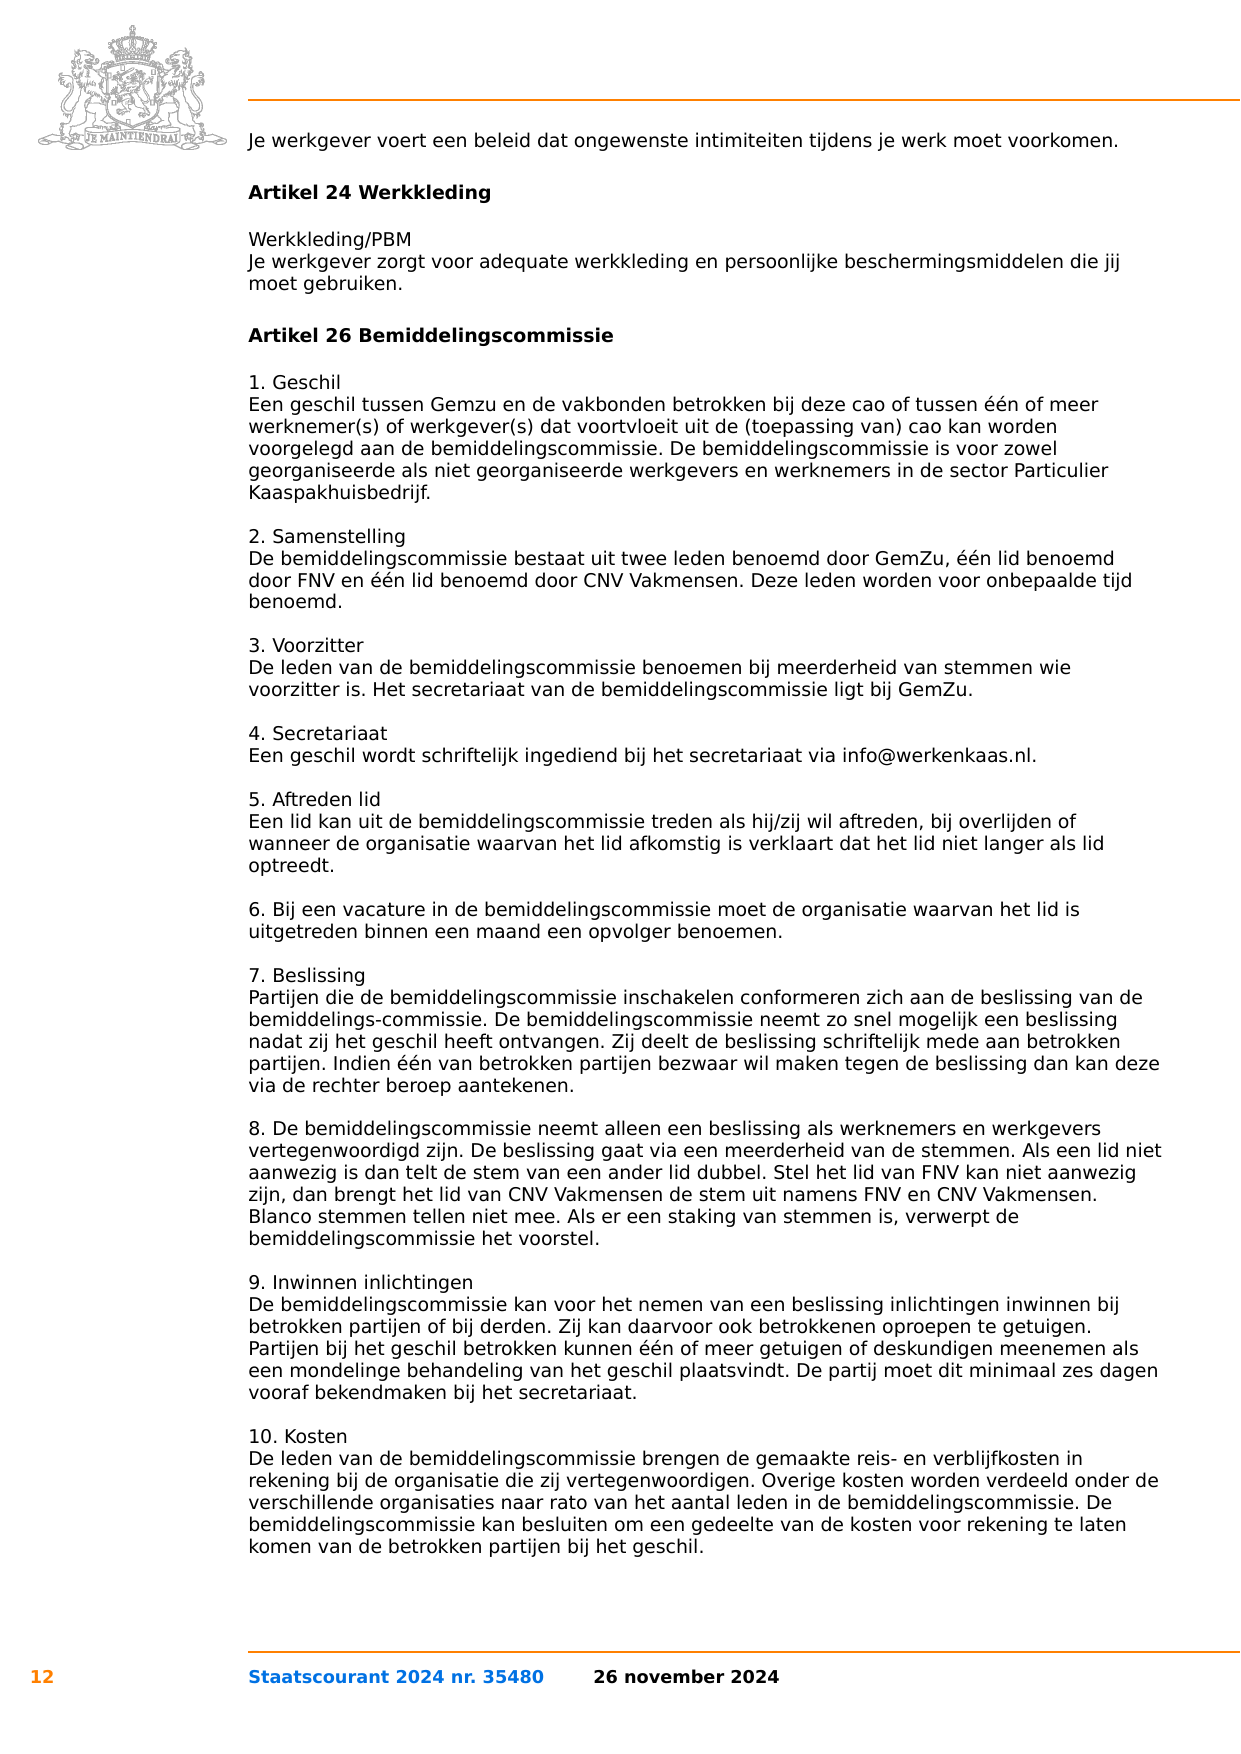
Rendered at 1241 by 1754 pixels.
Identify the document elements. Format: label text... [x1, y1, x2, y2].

text Een lid kan uit de bemiddelingscommissie treden als hij/zij wil aftreden, bij overlijden of wanneer de organisatie waarvan het lid afkomstig is verklaart dat het lid niet langer als lid optreedt. [248, 811, 1163, 877]
text De leden van de bemiddelingscommissie brengen de gemaakte reis- en verblijfkosten in rekening bij de organisatie die zij vertegenwoordigen. Overige kosten worden verdeeld onder de verschillende organisaties naar rato van het aantal leden in de bemiddelingscommissie. De bemiddelingscommissie kan besluiten om een gedeelte van de kosten voor rekening te laten komen van de betrokken partijen bij het geschil. [248, 1448, 1163, 1558]
text Een geschil wordt schriftelijk ingediend bij het secretariaat via info@werkenkaas.nl. [248, 745, 1163, 767]
text 5. Aftreden lid [248, 789, 1163, 811]
text Je werkgever voert een beleid dat ongewenste intimiteiten tijdens je werk moet voorkomen. [248, 130, 1163, 152]
text 8. De bemiddelingscommissie neemt alleen een beslissing als werknemers en werkgevers vertegenwoordigd zijn. De beslissing gaat via een meerderheid van de stemmen. Als een lid niet aanwezig is dan telt de stem van een ander lid dubbel. Stel het lid van FNV kan niet aanwezig zijn, dan brengt het lid van CNV Vakmensen de stem uit namens FNV en CNV Vakmensen. Blanco stemmen tellen niet mee. Als er een staking van stemmen is, verwerpt de bemiddelingscommissie het voorstel. [248, 1118, 1163, 1250]
subtitle Artikel 26 Bemiddelingscommissie [248, 325, 1163, 347]
text 2. Samenstelling [248, 526, 1163, 547]
subtitle Artikel 24 Werkkleding [248, 182, 1163, 204]
text 6. Bij een vacature in de bemiddelingscommissie moet de organisatie waarvan het lid is uitgetreden binnen een maand een opvolger benoemen. [248, 899, 1163, 943]
text 10. Kosten [248, 1426, 1163, 1448]
picture [38, 25, 227, 150]
text De bemiddelingscommissie bestaat uit twee leden benoemd door GemZu, één lid benoemd door FNV en één lid benoemd door CNV Vakmensen. Deze leden worden voor onbepaalde tijd benoemd. [248, 547, 1163, 613]
text 3. Voorzitter [248, 635, 1163, 657]
text Partijen die de bemiddelingscommissie inschakelen conformeren zich aan de beslissing van de bemiddelings-commissie. De bemiddelingscommissie neemt zo snel mogelijk een beslissing nadat zij het geschil heeft ontvangen. Zij deelt de beslissing schriftelijk mede aan betrokken partijen. Indien één van betrokken partijen bezwaar wil maken tegen de beslissing dan kan deze via de rechter beroep aantekenen. [248, 987, 1163, 1096]
text 4. Secretariaat [248, 723, 1163, 745]
text De bemiddelingscommissie kan voor het nemen van een beslissing inlichtingen inwinnen bij betrokken partijen of bij derden. Zij kan daarvoor ook betrokkenen oproepen te getuigen. Partijen bij het geschil betrokken kunnen één of meer getuigen of deskundigen meenemen als een mondelinge behandeling van het geschil plaatsvindt. De partij moet dit minimaal zes dagen vooraf bekendmaken bij het secretariaat. [248, 1294, 1163, 1404]
text 1. Geschil [248, 372, 1163, 394]
text Een geschil tussen Gemzu en de vakbonden betrokken bij deze cao of tussen één of meer werknemer(s) of werkgever(s) dat voortvloeit uit de (toepassing van) cao kan worden voorgelegd aan de bemiddelingscommissie. De bemiddelingscommissie is voor zowel georganiseerde als niet georganiseerde werkgevers en werknemers in de sector Particulier Kaaspakhuisbedrijf. [248, 394, 1163, 504]
text 7. Beslissing [248, 964, 1163, 987]
text 9. Inwinnen inlichtingen [248, 1272, 1163, 1294]
text Werkkleding/PBM [248, 229, 1163, 251]
text De leden van de bemiddelingscommissie benoemen bij meerderheid van stemmen wie voorzitter is. Het secretariaat van de bemiddelingscommissie ligt bij GemZu. [248, 657, 1163, 701]
text Je werkgever zorgt voor adequate werkkleding en persoonlijke beschermingsmiddelen die jij moet gebruiken. [248, 251, 1163, 295]
